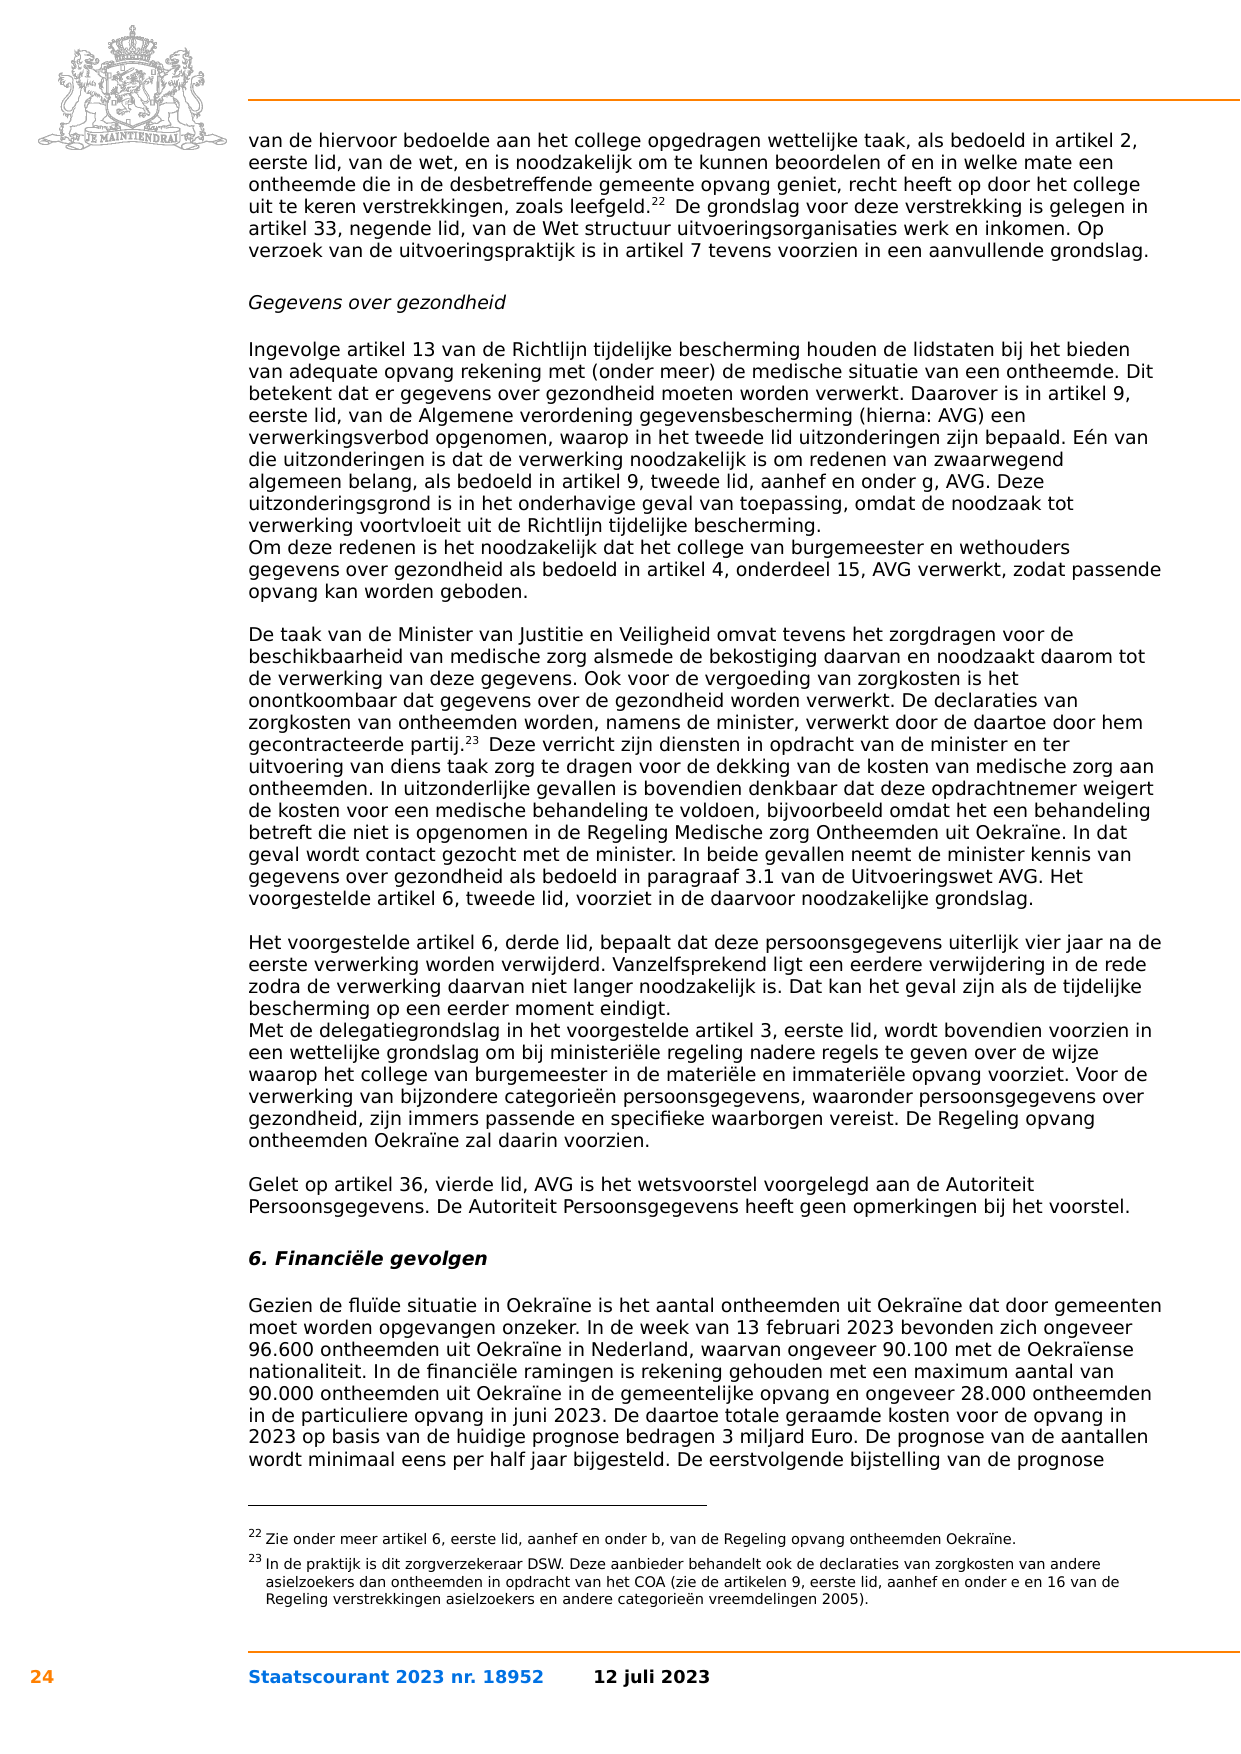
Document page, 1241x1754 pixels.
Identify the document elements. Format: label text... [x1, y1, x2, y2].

text Zie onder meer artikel 6, eerste lid, aanhef en onder b, van de Regeling opvang ontheemden Oekraïne. [248, 1527, 1163, 1549]
subtitle 6. Financiële gevolgen [248, 1248, 1163, 1269]
text Gelet op artikel 36, vierde lid, AVG is het wetsvoorstel voorgelegd aan de Autoriteit Persoonsgegevens. De Autoriteit Persoonsgegevens heeft geen opmerkingen bij het voorstel. [248, 1174, 1163, 1218]
picture [38, 25, 227, 150]
subtitle Gegevens over gezondheid [248, 292, 1163, 314]
text Gezien de fluïde situatie in Oekraïne is het aantal ontheemden uit Oekraïne dat door gemeenten moet worden opgevangen onzeker. In de week van 13 februari 2023 bevonden zich ongeveer 96.600 ontheemden uit Oekraïne in Nederland, waarvan ongeveer 90.100 met de Oekraïense nationaliteit. In de financiële ramingen is rekening gehouden met een maximum aantal van 90.000 ontheemden uit Oekraïne in de gemeentelijke opvang en ongeveer 28.000 ontheemden in de particuliere opvang in juni 2023. De daartoe totale geraamde kosten voor de opvang in 2023 op basis van de huidige prognose bedragen 3 miljard Euro. De prognose van de aantallen wordt minimaal eens per half jaar bijgesteld. De eerstvolgende bijstelling van de prognose [248, 1294, 1163, 1470]
text Het voorgestelde artikel 6, derde lid, bepaalt dat deze persoonsgegevens uiterlijk vier jaar na de eerste verwerking worden verwijderd. Vanzelfsprekend ligt een eerdere verwijdering in de rede zodra de verwerking daarvan niet langer noodzakelijk is. Dat kan het geval zijn als de tijdelijke bescherming op een eerder moment eindigt. [248, 932, 1163, 1020]
text Met de delegatiegrondslag in het voorgestelde artikel 3, eerste lid, wordt bovendien voorzien in een wettelijke grondslag om bij ministeriële regeling nadere regels te geven over de wijze waarop het college van burgemeester in de materiële en immateriële opvang voorziet. Voor de verwerking van bijzondere categorieën persoonsgegevens, waaronder persoonsgegevens over gezondheid, zijn immers passende en specifieke waarborgen vereist. De Regeling opvang ontheemden Oekraïne zal daarin voorzien. [248, 1020, 1163, 1152]
text De taak van de Minister van Justitie en Veiligheid omvat tevens het zorgdragen voor de beschikbaarheid van medische zorg alsmede de bekostiging daarvan en noodzaakt daarom tot de verwerking van deze gegevens. Ook voor de vergoeding van zorgkosten is het onontkoombaar dat gegevens over de gezondheid worden verwerkt. De declaraties van zorgkosten van ontheemden worden, namens de minister, verwerkt door de daartoe door hem gecontracteerde partij. Deze verricht zijn diensten in opdracht van de minister en ter uitvoering van diens taak zorg te dragen voor de dekking van de kosten van medische zorg aan ontheemden. In uitzonderlijke gevallen is bovendien denkbaar dat deze opdrachtnemer weigert de kosten voor een medische behandeling te voldoen, bijvoorbeeld omdat het een behandeling betreft die niet is opgenomen in de Regeling Medische zorg Ontheemden uit Oekraïne. In dat geval wordt contact gezocht met de minister. In beide gevallen neemt de minister kennis van gegevens over gezondheid als bedoeld in paragraaf 3.1 van de Uitvoeringswet AVG. Het voorgestelde artikel 6, tweede lid, voorziet in de daarvoor noodzakelijke grondslag. [248, 624, 1163, 910]
text In de praktijk is dit zorgverzekeraar DSW. Deze aanbieder behandelt ook de declaraties van zorgkosten van andere asielzoekers dan ontheemden in opdracht van het COA (zie de artikelen 9, eerste lid, aanhef en onder e en 16 van de Regeling verstrekkingen asielzoekers en andere categorieën vreemdelingen 2005). [248, 1552, 1163, 1608]
text van de hiervoor bedoelde aan het college opgedragen wettelijke taak, als bedoeld in artikel 2, eerste lid, van de wet, en is noodzakelijk om te kunnen beoordelen of en in welke mate een ontheemde die in de desbetreffende gemeente opvang geniet, recht heeft op door het college uit te keren verstrekkingen, zoals leefgeld. De grondslag voor deze verstrekking is gelegen in artikel 33, negende lid, van de Wet structuur uitvoeringsorganisaties werk en inkomen. Op verzoek van de uitvoeringspraktijk is in artikel 7 tevens voorzien in een aanvullende grondslag. [248, 130, 1163, 262]
text Om deze redenen is het noodzakelijk dat het college van burgemeester en wethouders gegevens over gezondheid als bedoeld in artikel 4, onderdeel 15, AVG verwerkt, zodat passende opvang kan worden geboden. [248, 537, 1163, 602]
text Ingevolge artikel 13 van de Richtlijn tijdelijke bescherming houden de lidstaten bij het bieden van adequate opvang rekening met (onder meer) de medische situatie van een ontheemde. Dit betekent dat er gegevens over gezondheid moeten worden verwerkt. Daarover is in artikel 9, eerste lid, van de Algemene verordening gegevensbescherming (hierna: AVG) een verwerkingsverbod opgenomen, waarop in het tweede lid uitzonderingen zijn bepaald. Eén van die uitzonderingen is dat de verwerking noodzakelijk is om redenen van zwaarwegend algemeen belang, als bedoeld in artikel 9, tweede lid, aanhef en onder g, AVG. Deze uitzonderingsgrond is in het onderhavige geval van toepassing, omdat de noodzaak tot verwerking voortvloeit uit de Richtlijn tijdelijke bescherming. [248, 339, 1163, 537]
